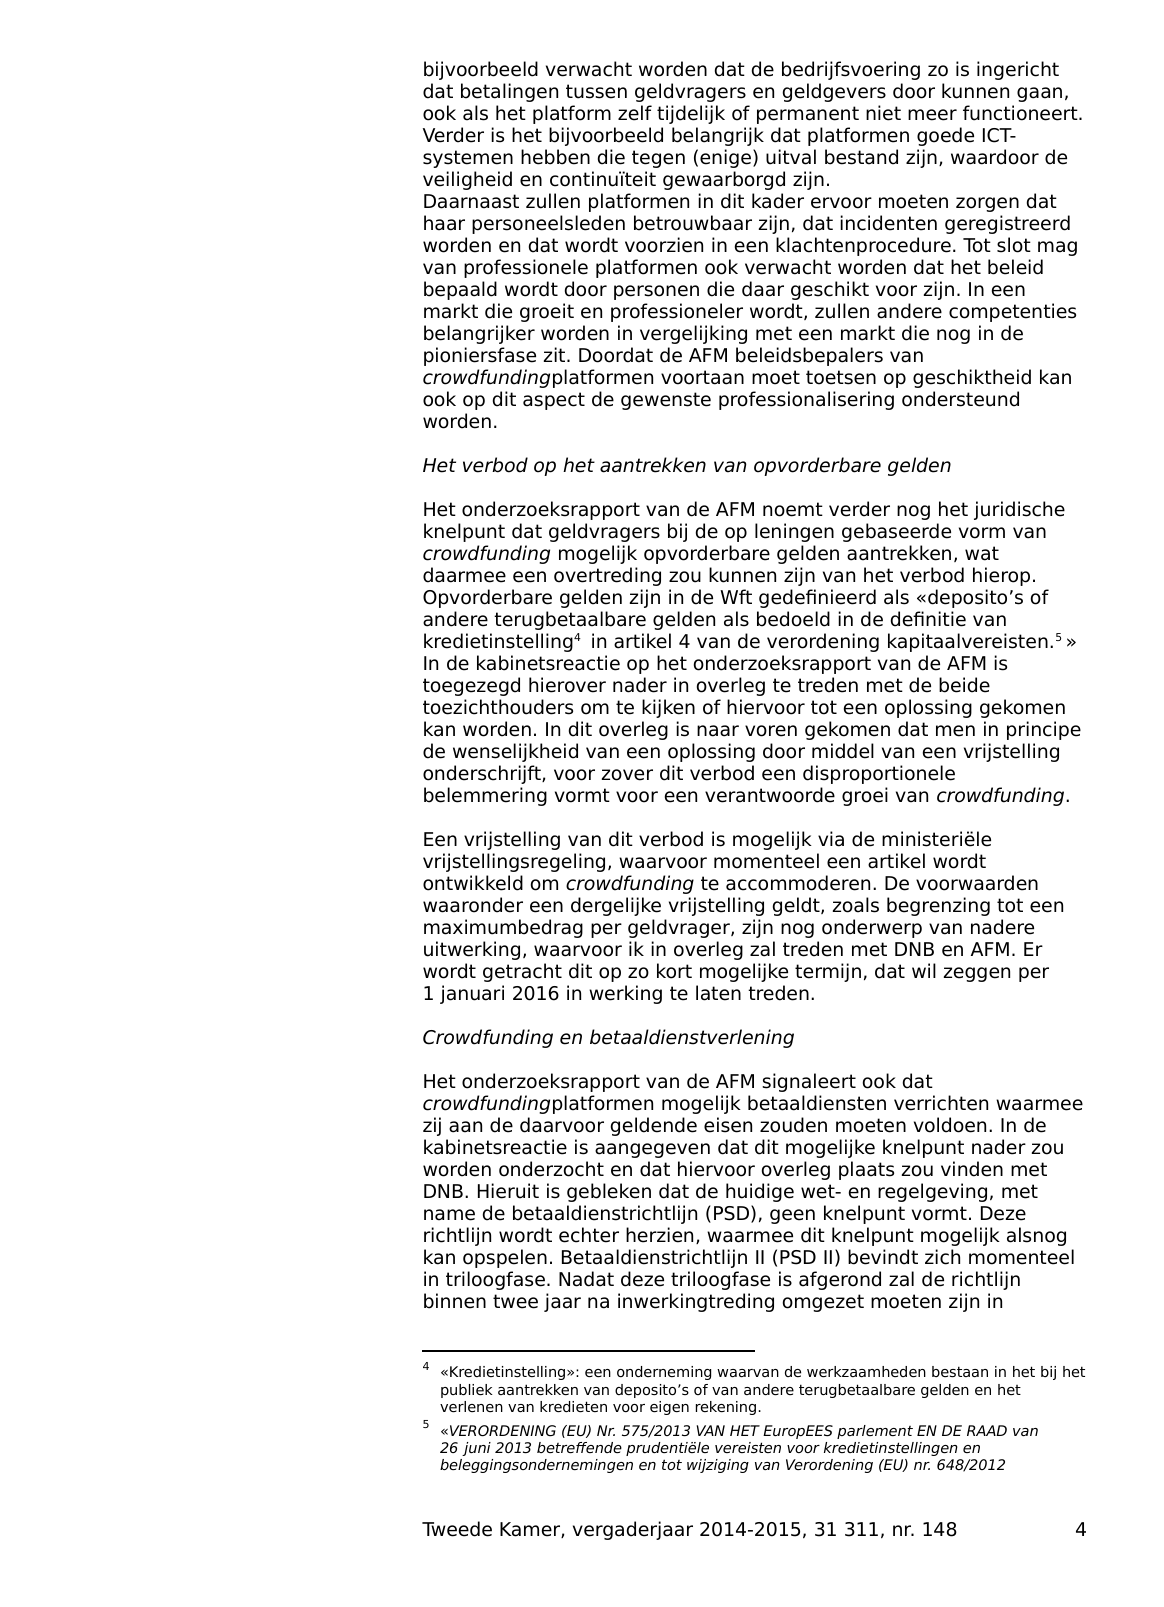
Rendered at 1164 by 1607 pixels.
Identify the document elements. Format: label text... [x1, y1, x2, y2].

text Daarnaast zullen platformen in dit kader ervoor moeten zorgen dat haar personeelsleden betrouwbaar zijn, dat incidenten geregistreerd worden en dat wordt voorzien in een klachtenprocedure. Tot slot mag van professionele platformen ook verwacht worden dat het beleid bepaald wordt door personen die daar geschikt voor zijn. In een markt die groeit en professioneler wordt, zullen andere competenties belangrijker worden in vergelijking met een markt die nog in de pioniersfase zit. Doordat de AFM beleidsbepalers van crowdfundingplatformen voortaan moet toetsen op geschiktheid kan ook op dit aspect de gewenste professionalisering ondersteund worden. [422, 191, 1087, 433]
subtitle Crowdfunding en betaaldienstverlening [422, 1027, 1087, 1049]
text «VERORDENING (EU) Nr. 575/2013 VAN HET EuropEES parlement EN DE RAAD van 26 juni 2013 betreffende prudentiële vereisten voor kredietinstellingen en beleggingsondernemingen en tot wijziging van Verordening (EU) nr. 648/2012 [422, 1418, 1087, 1474]
text Het onderzoeksrapport van de AFM signaleert ook dat crowdfundingplatformen mogelijk betaaldiensten verrichten waarmee zij aan de daarvoor geldende eisen zouden moeten voldoen. In de kabinetsreactie is aangegeven dat dit mogelijke knelpunt nader zou worden onderzocht en dat hiervoor overleg plaats zou vinden met DNB. Hieruit is gebleken dat de huidige wet- en regelgeving, met name de betaaldienstrichtlijn (PSD), geen knelpunt vormt. Deze richtlijn wordt echter herzien, waarmee dit knelpunt mogelijk alsnog kan opspelen. Betaaldienstrichtlijn II (PSD II) bevindt zich momenteel in triloogfase. Nadat deze triloogfase is afgerond zal de richtlijn binnen twee jaar na inwerkingtreding omgezet moeten zijn in [422, 1071, 1087, 1313]
subtitle Het verbod op het aantrekken van opvorderbare gelden [422, 455, 1087, 477]
text bijvoorbeeld verwacht worden dat de bedrijfsvoering zo is ingericht dat betalingen tussen geldvragers en geldgevers door kunnen gaan, ook als het platform zelf tijdelijk of permanent niet meer functioneert. Verder is het bijvoorbeeld belangrijk dat platformen goede ICT-systemen hebben die tegen (enige) uitval bestand zijn, waardoor de veiligheid en continuïteit gewaarborgd zijn. [422, 59, 1087, 191]
text Het onderzoeksrapport van de AFM noemt verder nog het juridische knelpunt dat geldvragers bij de op leningen gebaseerde vorm van crowdfunding mogelijk opvorderbare gelden aantrekken, wat daarmee een overtreding zou kunnen zijn van het verbod hierop. Opvorderbare gelden zijn in de Wft gedefinieerd als «deposito’s of andere terugbetaalbare gelden als bedoeld in de definitie van kredietinstelling in artikel 4 van de verordening kapitaalvereisten.» In de kabinetsreactie op het onderzoeksrapport van de AFM is toegezegd hierover nader in overleg te treden met de beide toezichthouders om te kijken of hiervoor tot een oplossing gekomen kan worden. In dit overleg is naar voren gekomen dat men in principe de wenselijkheid van een oplossing door middel van een vrijstelling onderschrijft, voor zover dit verbod een disproportionele belemmering vormt voor een verantwoorde groei van crowdfunding. [422, 499, 1087, 807]
text Een vrijstelling van dit verbod is mogelijk via de ministeriële vrijstellingsregeling, waarvoor momenteel een artikel wordt ontwikkeld om crowdfunding te accommoderen. De voorwaarden waaronder een dergelijke vrijstelling geldt, zoals begrenzing tot een maximumbedrag per geldvrager, zijn nog onderwerp van nadere uitwerking, waarvoor ik in overleg zal treden met DNB en AFM. Er wordt getracht dit op zo kort mogelijke termijn, dat wil zeggen per 1 januari 2016 in werking te laten treden. [422, 829, 1087, 1005]
text «Kredietinstelling»: een onderneming waarvan de werkzaamheden bestaan in het bij het publiek aantrekken van deposito’s of van andere terugbetaalbare gelden en het verlenen van kredieten voor eigen rekening. [422, 1360, 1087, 1416]
